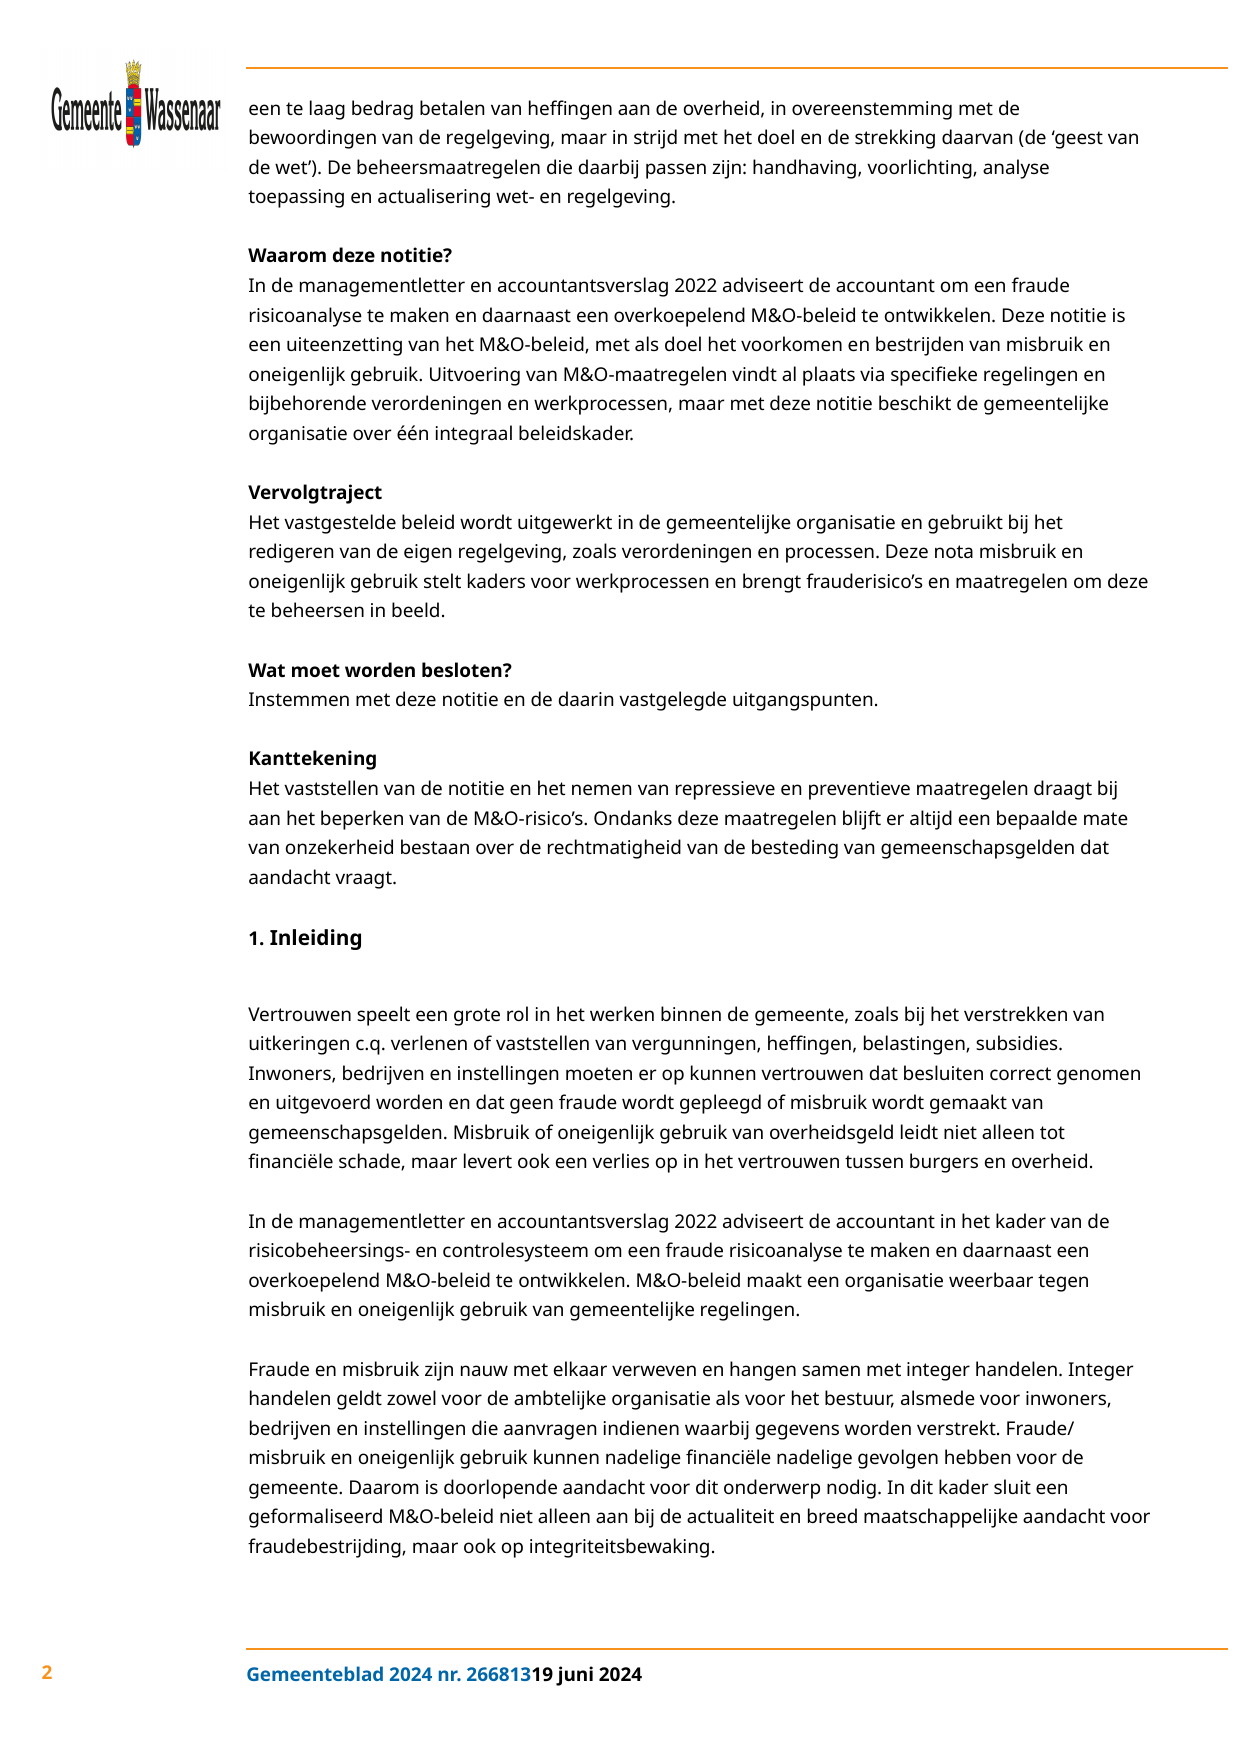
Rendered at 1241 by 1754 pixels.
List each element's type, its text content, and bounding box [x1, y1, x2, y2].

text Fraude en misbruik zijn nauw met elkaar verweven en hangen samen met integer handelen. Integer handelen geldt zowel voor de ambtelijke organisatie als voor het bestuur, alsmede voor inwoners, bedrijven en instellingen die aanvragen indienen waarbij gegevens worden verstrekt. Fraude/ misbruik en oneigenlijk gebruik kunnen nadelige financiële nadelige gevolgen hebben voor de gemeente. Daarom is doorlopende aandacht voor dit onderwerp nodig. In dit kader sluit een geformaliseerd M&O-beleid niet alleen aan bij de actualiteit en breed maatschappelijke aandacht voor fraudebestrijding, maar ook op integriteitsbewaking. [248, 1356, 1152, 1559]
text Vervolgtraject [248, 479, 1152, 505]
text Vertrouwen speelt een grote rol in het werken binnen de gemeente, zoals bij het verstrekken van uitkeringen c.q. verlenen of vaststellen van vergunningen, heffingen, belastingen, subsidies. Inwoners, bedrijven en instellingen moeten er op kunnen vertrouwen dat besluiten correct genomen en uitgevoerd worden en dat geen fraude wordt gepleegd of misbruik wordt gemaakt van gemeenschapsgelden. Misbruik of oneigenlijk gebruik van overheidsgeld leidt niet alleen tot financiële schade, maar levert ook een verlies op in het vertrouwen tussen burgers en overheid. [248, 1001, 1152, 1174]
text Het vastgestelde beleid wordt uitgewerkt in de gemeentelijke organisatie en gebruikt bij het redigeren van de eigen regelgeving, zoals verordeningen en processen. Deze nota misbruik en oneigenlijk gebruik stelt kaders voor werkprocessen en brengt frauderisico’s en maatregelen om deze te beheersen in beeld. [248, 509, 1152, 623]
text In de managementletter en accountantsverslag 2022 adviseert de accountant om een fraude risicoanalyse te maken en daarnaast een overkoepelend M&O-beleid te ontwikkelen. Deze notitie is een uiteenzetting van het M&O-beleid, met als doel het voorkomen en bestrijden van misbruik en oneigenlijk gebruik. Uitvoering van M&O-maatregelen vindt al plaats via specifieke regelingen en bijbehorende verordeningen en werkprocessen, maar met deze notitie beschikt de gemeentelijke organisatie over één integraal beleidskader. [248, 272, 1152, 446]
text Wat moet worden besloten? [248, 657, 1152, 683]
text een te laag bedrag betalen van heffingen aan de overheid, in overeenstemming met de bewoordingen van de regelgeving, maar in strijd met het doel en de strekking daarvan (de ‘geest van de wet’). De beheersmaatregelen die daarbij passen zijn: handhaving, voorlichting, analyse toepassing en actualisering wet- en regelgeving. [248, 95, 1152, 209]
text In de managementletter en accountantsverslag 2022 adviseert de accountant in het kader van de risicobeheersings- en controlesysteem om een fraude risicoanalyse te maken en daarnaast een overkoepelend M&O-beleid te ontwikkelen. M&O-beleid maakt een organisatie weerbaar tegen misbruik en oneigenlijk gebruik van gemeentelijke regelingen. [248, 1208, 1152, 1322]
text Kanttekening [248, 746, 1152, 771]
text Waarom deze notitie? [248, 243, 1152, 268]
picture [41, 47, 231, 172]
text 1. Inleiding [248, 923, 1152, 952]
text Het vaststellen van de notitie en het nemen van repressieve en preventieve maatregelen draagt bij aan het beperken van de M&O-risico’s. Ondanks deze maatregelen blijft er altijd een bepaalde mate van onzekerheid bestaan over de rechtmatigheid van de besteding van gemeenschapsgelden dat aandacht vraagt. [248, 775, 1152, 890]
text Instemmen met deze notitie en de daarin vastgelegde uitgangspunten. [248, 686, 1152, 712]
